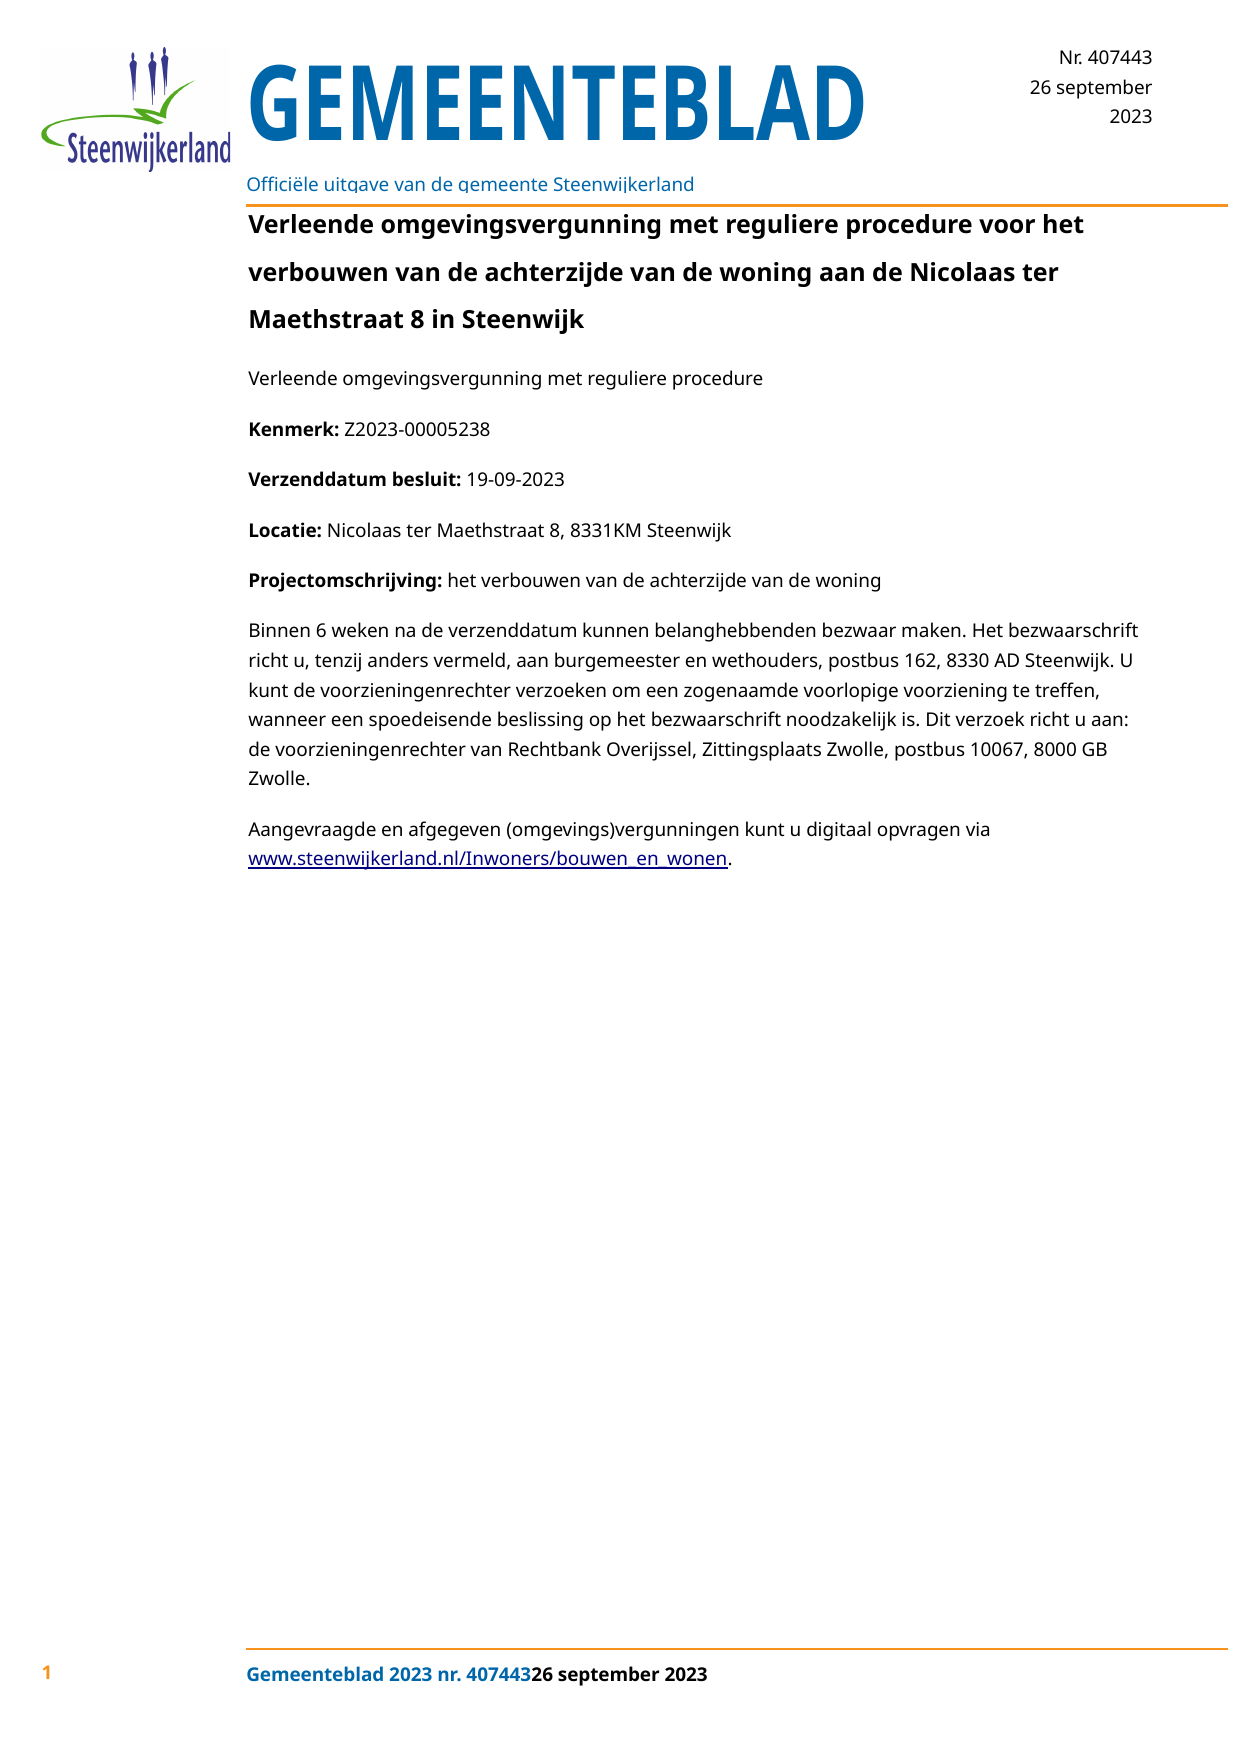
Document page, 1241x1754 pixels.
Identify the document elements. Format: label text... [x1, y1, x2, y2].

text Projectomschrijving: het verbouwen van de achterzijde van de woning [248, 567, 1152, 593]
text Kenmerk: Z2023-00005238 [248, 416, 1152, 442]
text Aangevraagde en afgegeven (omgevings)vergunningen kunt u digitaal opvragen via www.steenwijkerland.nl/Inwoners/bouwen_en_wonen. [248, 816, 1152, 871]
text Binnen 6 weken na de verzenddatum kunnen belanghebbenden bezwaar maken. Het bezwaarschrift richt u, tenzij anders vermeld, aan burgemeester en wethouders, postbus 162, 8330 AD Steenwijk. U kunt de voorzieningenrechter verzoeken om een zogenaamde voorlopige voorziening te treffen, wanneer een spoedeisende beslissing op het bezwaarschrift noodzakelijk is. Dit verzoek richt u aan: de voorzieningenrechter van Rechtbank Overijssel, Zittingsplaats Zwolle, postbus 10067, 8000 GB Zwolle. [248, 618, 1152, 791]
text Verzenddatum besluit: 19-09-2023 [248, 466, 1152, 492]
text Verleende omgevingsvergunning met reguliere procedure [248, 366, 1152, 391]
picture [41, 47, 231, 172]
text Locatie: Nicolaas ter Maethstraat 8, 8331KM Steenwijk [248, 517, 1152, 542]
text Verleende omgevingsvergunning met reguliere procedure voor het verbouwen van de achterzijde van de woning aan de Nicolaas ter Maethstraat 8 in Steenwijk [248, 207, 1152, 336]
